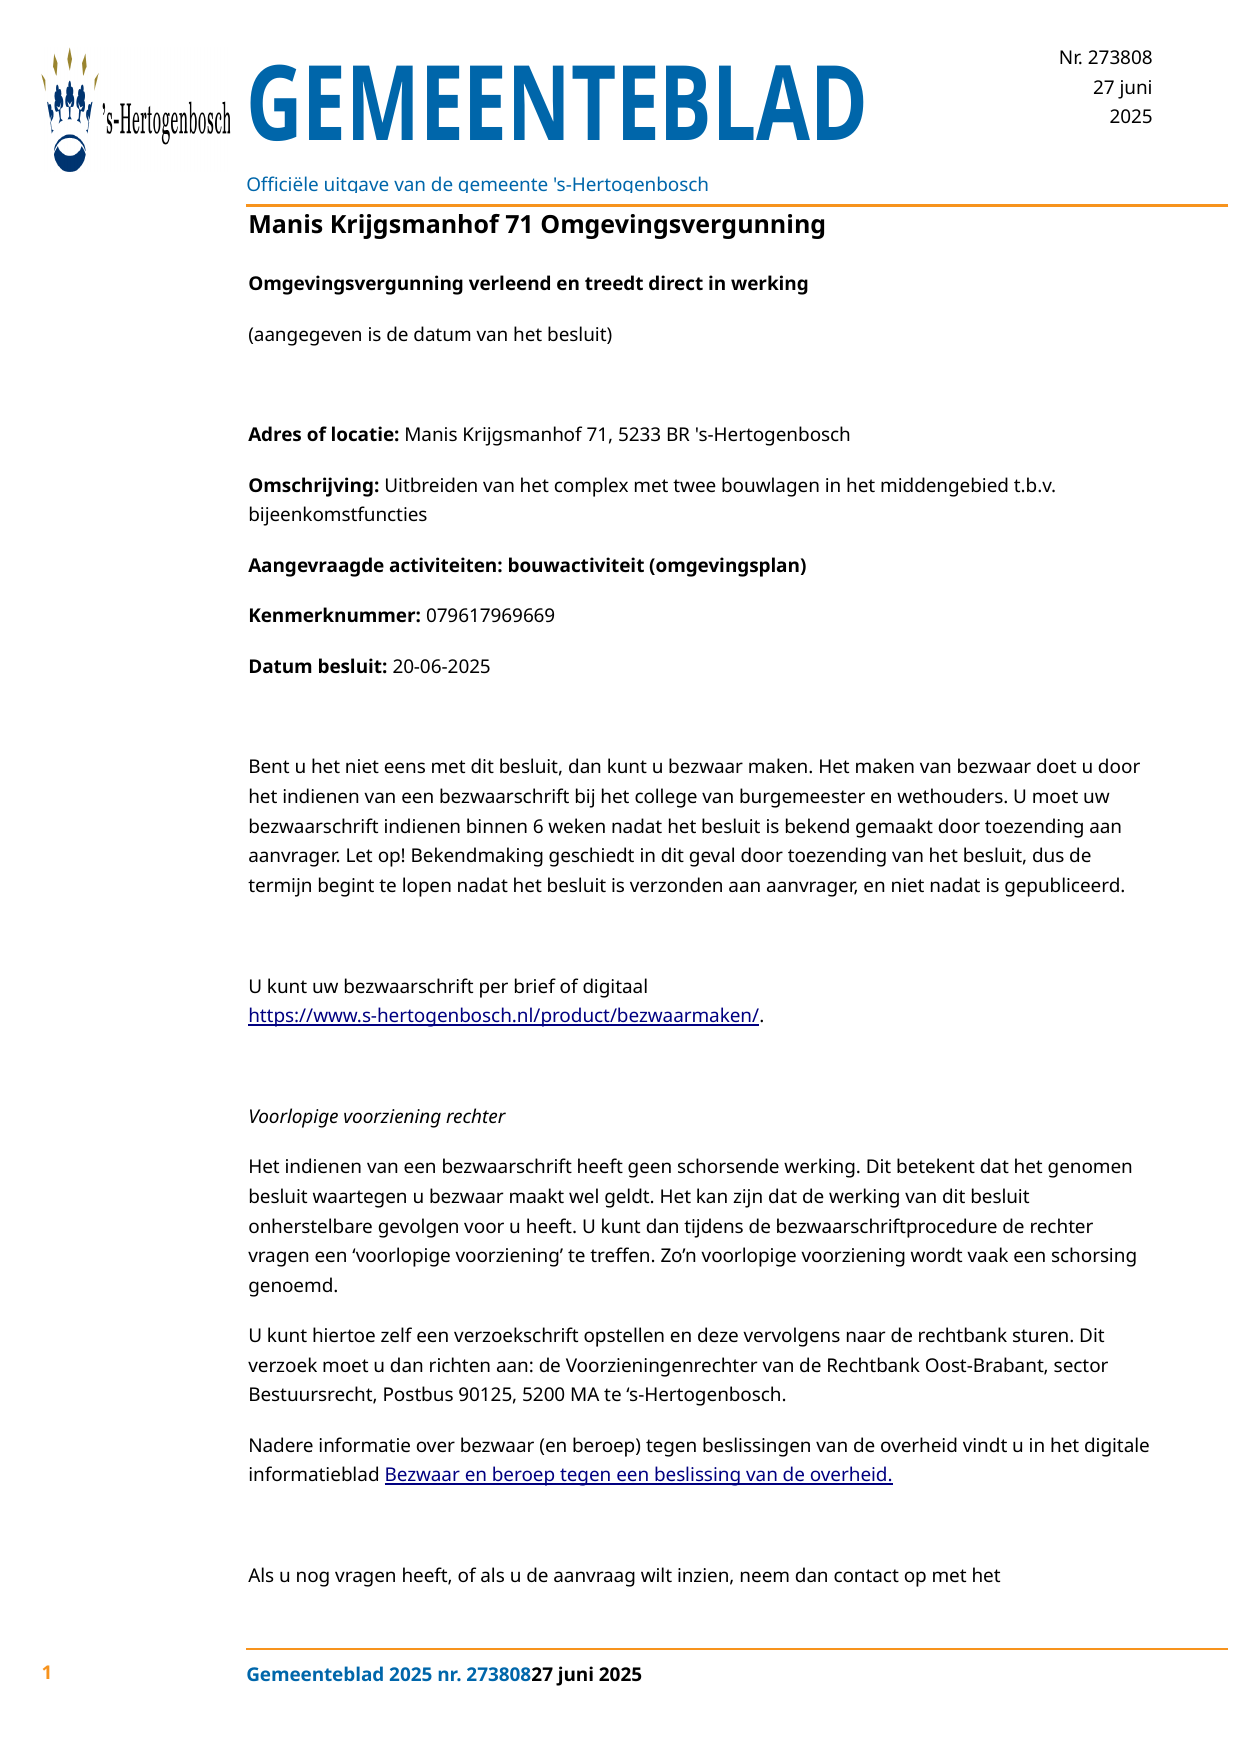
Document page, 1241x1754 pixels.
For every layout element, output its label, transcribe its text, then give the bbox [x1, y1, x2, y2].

text (aangegeven is de datum van het besluit) [248, 321, 1152, 346]
text Nadere informatie over bezwaar (en beroep) tegen beslissingen van de overheid vindt u in het digitale informatieblad Bezwaar en beroep tegen een beslissing van de overheid. [248, 1432, 1152, 1487]
text Datum besluit: 20-06-2025 [248, 653, 1152, 678]
text U kunt hiertoe zelf een verzoekschrift opstellen en deze vervolgens naar de rechtbank sturen. Dit verzoek moet u dan richten aan: de Voorzieningenrechter van de Rechtbank Oost-Brabant, sector Bestuursrecht, Postbus 90125, 5200 MA te ‘s-Hertogenbosch. [248, 1322, 1152, 1407]
text Adres of locatie: Manis Krijgsmanhof 71, 5233 BR 's-Hertogenbosch [248, 422, 1152, 447]
text Aangevraagde activiteiten: bouwactiviteit (omgevingsplan) [248, 552, 1152, 578]
text Het indienen van een bezwaarschrift heeft geen schorsende werking. Dit betekent dat het genomen besluit waartegen u bezwaar maakt wel geldt. Het kan zijn dat de werking van dit besluit onherstelbare gevolgen voor u heeft. U kunt dan tijdens de bezwaarschriftprocedure de rechter vragen een ‘voorlopige voorziening’ te treffen. Zo’n voorlopige voorziening wordt vaak een schorsing genoemd. [248, 1154, 1152, 1298]
text Als u nog vragen heeft, of als u de aanvraag wilt inzien, neem dan contact op met het [248, 1562, 1152, 1588]
text Voorlopige voorziening rechter [248, 1103, 1152, 1129]
text Omschrijving: Uitbreiden van het complex met twee bouwlagen in het middengebied t.b.v. bijeenkomstfuncties [248, 472, 1152, 527]
picture [41, 47, 231, 172]
text Bent u het niet eens met dit besluit, dan kunt u bezwaar maken. Het maken van bezwaar doet u door het indienen van een bezwaarschrift bij het college van burgemeester en wethouders. U moet uw bezwaarschrift indienen binnen 6 weken nadat het besluit is bekend gemaakt door toezending aan aanvrager. Let op! Bekendmaking geschiedt in dit geval door toezending van het besluit, dus de termijn begint te lopen nadat het besluit is verzonden aan aanvrager, en niet nadat is gepubliceerd. [248, 754, 1152, 898]
text Kenmerknummer: 079617969669 [248, 602, 1152, 628]
text Omgevingsvergunning verleend en treedt direct in werking [248, 270, 1152, 296]
text U kunt uw bezwaarschrift per brief of digitaal https://www.s-hertogenbosch.nl/product/bezwaarmaken/. [248, 973, 1152, 1028]
text Manis Krijgsmanhof 71 Omgevingsvergunning [248, 207, 1152, 241]
